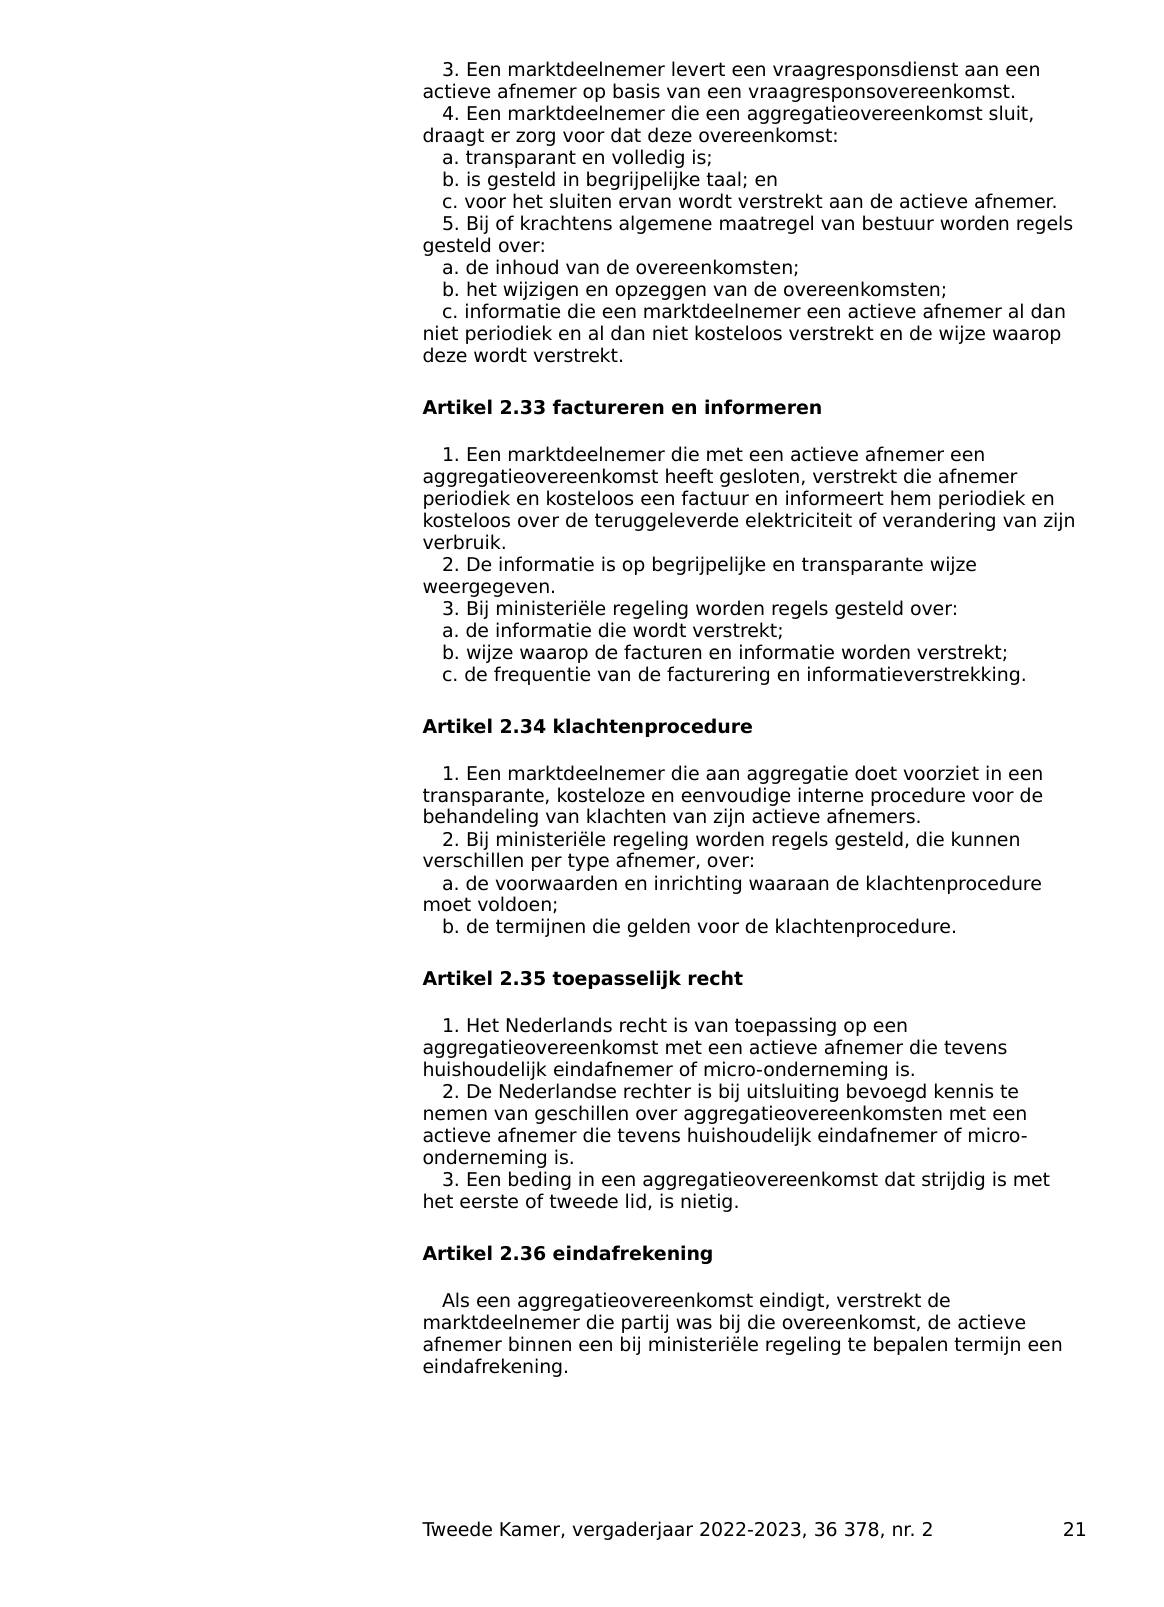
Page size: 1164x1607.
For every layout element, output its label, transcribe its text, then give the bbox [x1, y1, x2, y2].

subtitle Artikel 2.35 toepasselijk recht [422, 968, 1087, 990]
text a. de informatie die wordt verstrekt; [422, 619, 1087, 642]
text Als een aggregatieovereenkomst eindigt, verstrekt de marktdeelnemer die partij was bij die overeenkomst, de actieve afnemer binnen een bij ministeriële regeling te bepalen termijn een eindafrekening. [422, 1290, 1087, 1378]
text 1. Het Nederlands recht is van toepassing op een aggregatieovereenkomst met een actieve afnemer die tevens huishoudelijk eindafnemer of micro-onderneming is. [422, 1015, 1087, 1081]
subtitle Artikel 2.33 factureren en informeren [422, 397, 1087, 419]
text a. de inhoud van de overeenkomsten; [422, 257, 1087, 279]
text 2. Bij ministeriële regeling worden regels gesteld, die kunnen verschillen per type afnemer, over: [422, 828, 1087, 872]
text 2. De Nederlandse rechter is bij uitsluiting bevoegd kennis te nemen van geschillen over aggregatieovereenkomsten met een actieve afnemer die tevens huishoudelijk eindafnemer of micro-onderneming is. [422, 1081, 1087, 1169]
text 2. De informatie is op begrijpelijke en transparante wijze weergegeven. [422, 554, 1087, 598]
text a. de voorwaarden en inrichting waaraan de klachtenprocedure moet voldoen; [422, 872, 1087, 916]
text 4. Een marktdeelnemer die een aggregatieovereenkomst sluit, draagt er zorg voor dat deze overeenkomst: [422, 103, 1087, 147]
text 1. Een marktdeelnemer die aan aggregatie doet voorziet in een transparante, kosteloze en eenvoudige interne procedure voor de behandeling van klachten van zijn actieve afnemers. [422, 762, 1087, 828]
text b. wijze waarop de facturen en informatie worden verstrekt; [422, 642, 1087, 663]
text 3. Een marktdeelnemer levert een vraagresponsdienst aan een actieve afnemer op basis van een vraagresponsovereenkomst. [422, 59, 1087, 103]
text 5. Bij of krachtens algemene maatregel van bestuur worden regels gesteld over: [422, 213, 1087, 257]
text a. transparant en volledig is; [422, 147, 1087, 169]
text b. is gesteld in begrijpelijke taal; en [422, 169, 1087, 191]
text c. voor het sluiten ervan wordt verstrekt aan de actieve afnemer. [422, 191, 1087, 213]
subtitle Artikel 2.34 klachtenprocedure [422, 716, 1087, 737]
subtitle Artikel 2.36 eindafrekening [422, 1243, 1087, 1265]
text c. de frequentie van de facturering en informatieverstrekking. [422, 663, 1087, 686]
text c. informatie die een marktdeelnemer een actieve afnemer al dan niet periodiek en al dan niet kosteloos verstrekt en de wijze waarop deze wordt verstrekt. [422, 301, 1087, 367]
text 3. Een beding in een aggregatieovereenkomst dat strijdig is met het eerste of tweede lid, is nietig. [422, 1169, 1087, 1213]
text b. de termijnen die gelden voor de klachtenprocedure. [422, 916, 1087, 938]
text 3. Bij ministeriële regeling worden regels gesteld over: [422, 598, 1087, 619]
text 1. Een marktdeelnemer die met een actieve afnemer een aggregatieovereenkomst heeft gesloten, verstrekt die afnemer periodiek en kosteloos een factuur en informeert hem periodiek en kosteloos over de teruggeleverde elektriciteit of verandering van zijn verbruik. [422, 444, 1087, 554]
text b. het wijzigen en opzeggen van de overeenkomsten; [422, 279, 1087, 301]
